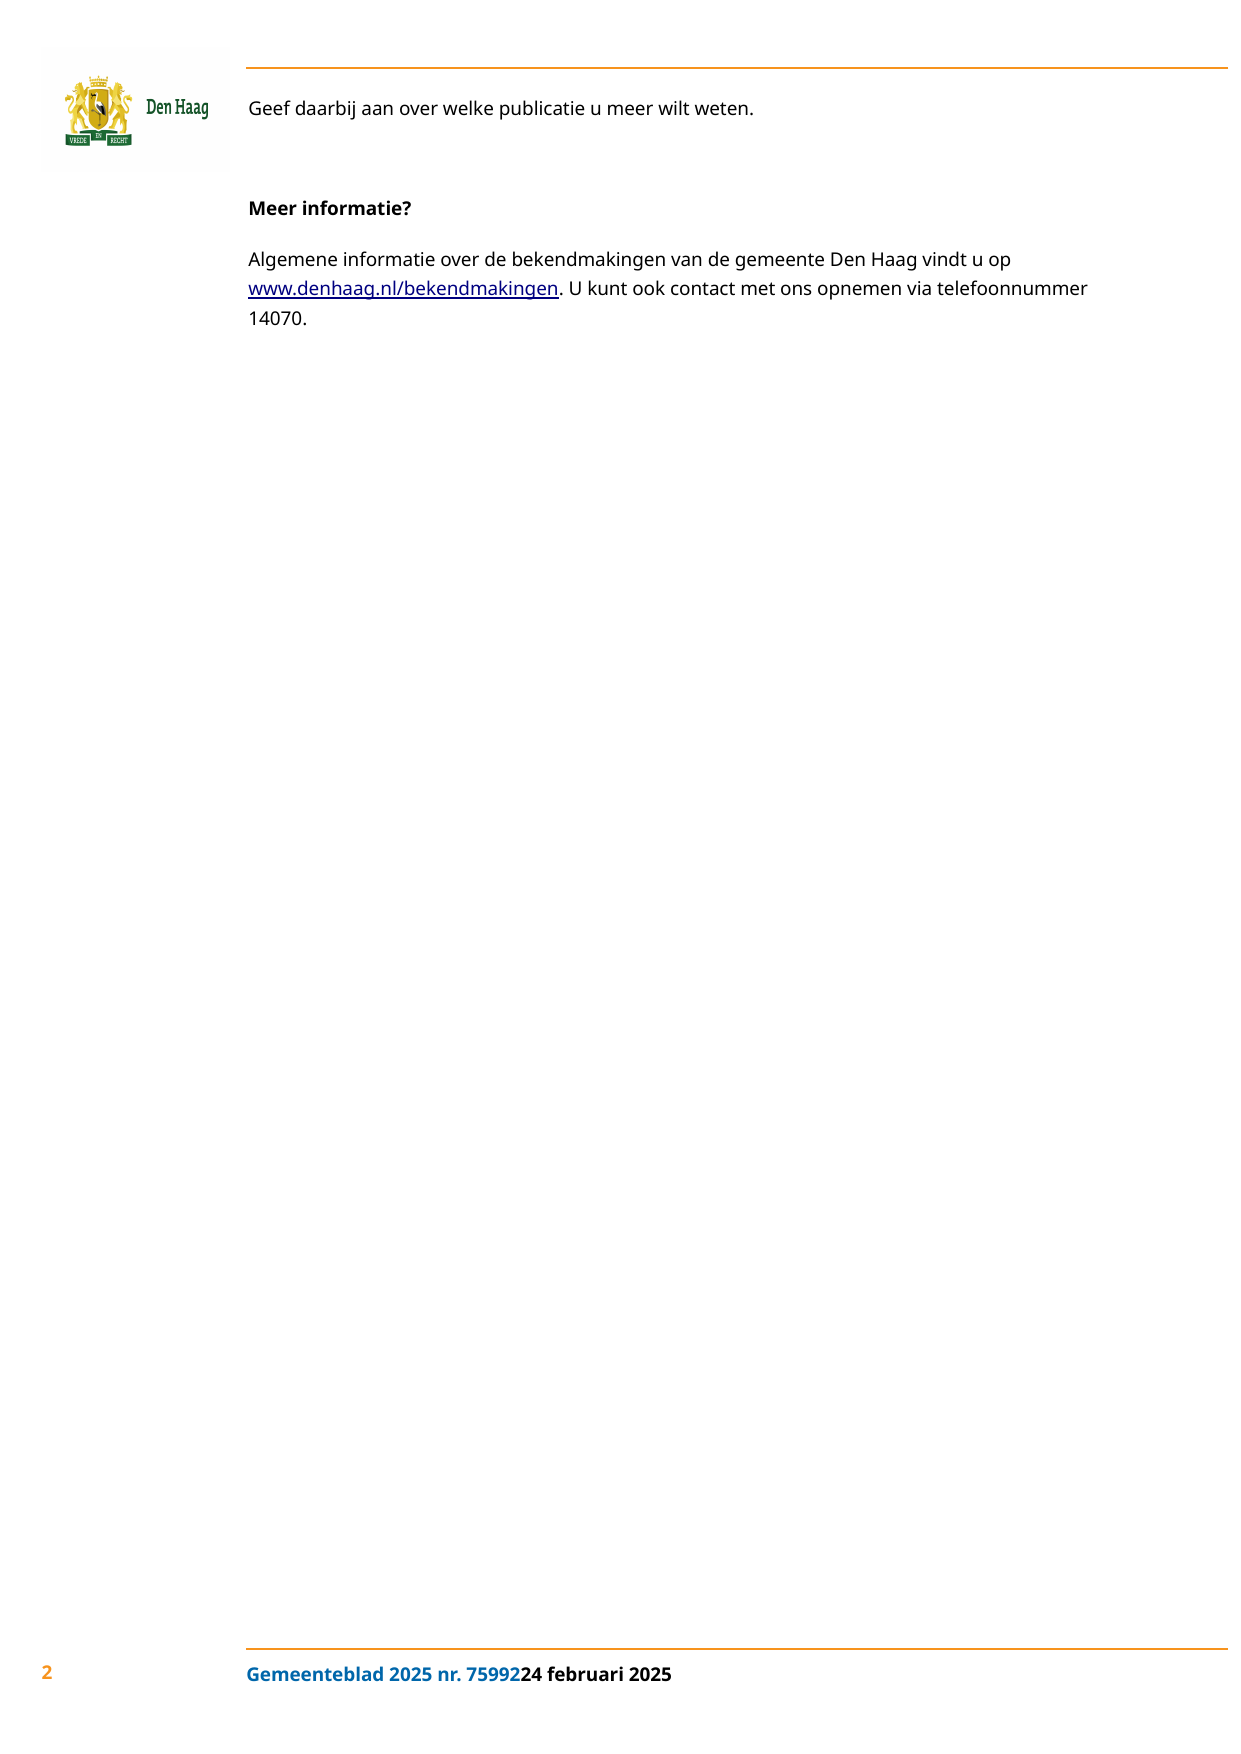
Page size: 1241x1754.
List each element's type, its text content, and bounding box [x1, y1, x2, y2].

text Meer informatie? [248, 196, 1152, 221]
picture [41, 47, 231, 172]
text Algemene informatie over de bekendmakingen van de gemeente Den Haag vindt u op www.denhaag.nl/bekendmakingen. U kunt ook contact met ons opnemen via telefoonnummer 14070. [248, 246, 1152, 331]
text Geef daarbij aan over welke publicatie u meer wilt weten. [248, 95, 1152, 121]
